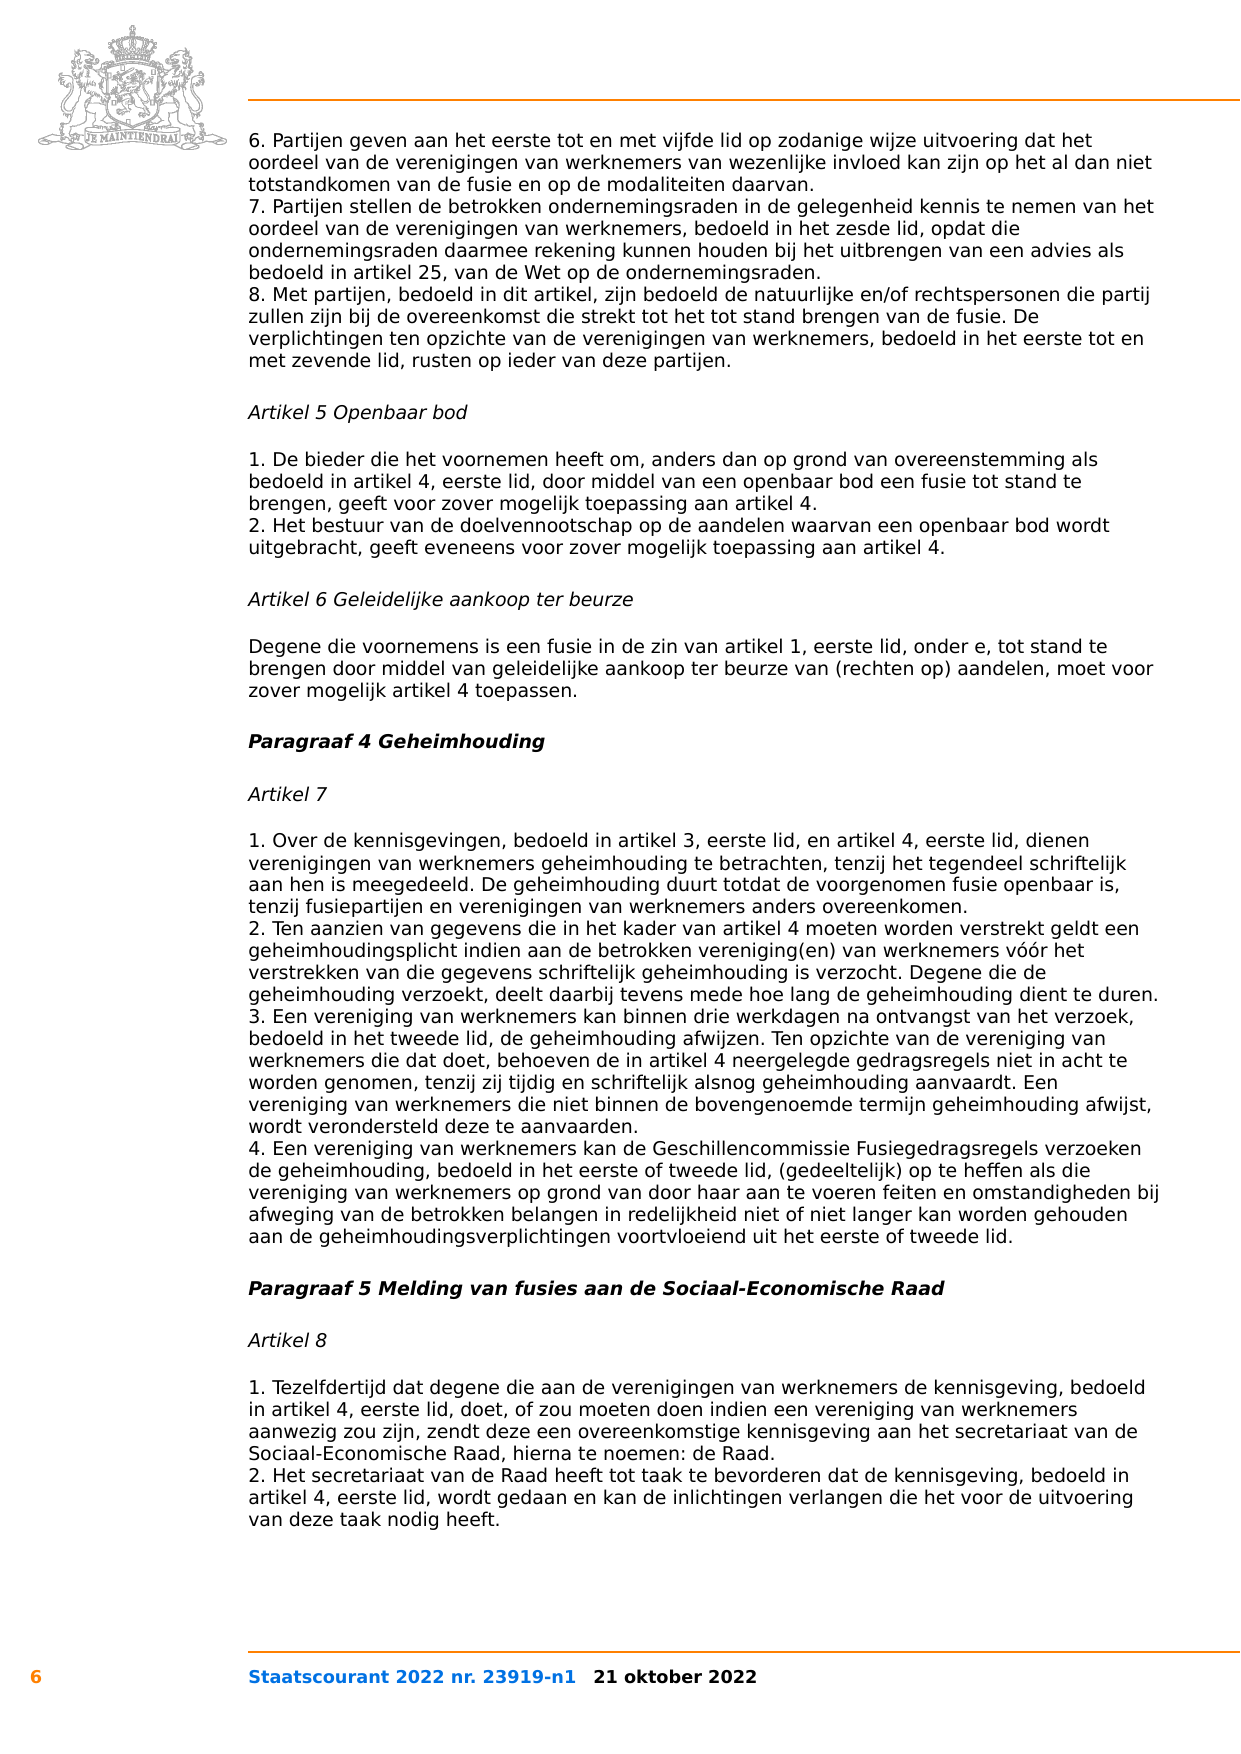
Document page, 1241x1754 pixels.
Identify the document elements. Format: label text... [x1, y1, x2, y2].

text 2. Het bestuur van de doelvennootschap op de aandelen waarvan een openbaar bod wordt uitgebracht, geeft eveneens voor zover mogelijk toepassing aan artikel 4. [248, 514, 1163, 558]
text 7. Partijen stellen de betrokken ondernemingsraden in de gelegenheid kennis te nemen van het oordeel van de verenigingen van werknemers, bedoeld in het zesde lid, opdat die ondernemingsraden daarmee rekening kunnen houden bij het uitbrengen van een advies als bedoeld in artikel 25, van de Wet op de ondernemingsraden. [248, 196, 1163, 284]
text 1. De bieder die het voornemen heeft om, anders dan op grond van overeenstemming als bedoeld in artikel 4, eerste lid, door middel van een openbaar bod een fusie tot stand te brengen, geeft voor zover mogelijk toepassing aan artikel 4. [248, 449, 1163, 514]
subtitle Artikel 8 [248, 1330, 1163, 1352]
text 8. Met partijen, bedoeld in dit artikel, zijn bedoeld de natuurlijke en/of rechtspersonen die partij zullen zijn bij de overeenkomst die strekt tot het tot stand brengen van de fusie. De verplichtingen ten opzichte van de verenigingen van werknemers, bedoeld in het eerste tot en met zevende lid, rusten op ieder van deze partijen. [248, 284, 1163, 372]
subtitle Paragraaf 5 Melding van fusies aan de Sociaal-Economische Raad [248, 1278, 1163, 1300]
text 1. Tezelfdertijd dat degene die aan de verenigingen van werknemers de kennisgeving, bedoeld in artikel 4, eerste lid, doet, of zou moeten doen indien een vereniging van werknemers aanwezig zou zijn, zendt deze een overeenkomstige kennisgeving aan het secretariaat van de Sociaal-Economische Raad, hierna te noemen: de Raad. [248, 1377, 1163, 1465]
subtitle Paragraaf 4 Geheimhouding [248, 731, 1163, 753]
text 4. Een vereniging van werknemers kan de Geschillencommissie Fusiegedragsregels verzoeken de geheimhouding, bedoeld in het eerste of tweede lid, (gedeeltelijk) op te heffen als die vereniging van werknemers op grond van door haar aan te voeren feiten en omstandigheden bij afweging van de betrokken belangen in redelijkheid niet of niet langer kan worden gehouden aan de geheimhoudingsverplichtingen voortvloeiend uit het eerste of tweede lid. [248, 1138, 1163, 1248]
text Degene die voornemens is een fusie in de zin van artikel 1, eerste lid, onder e, tot stand te brengen door middel van geleidelijke aankoop ter beurze van (rechten op) aandelen, moet voor zover mogelijk artikel 4 toepassen. [248, 636, 1163, 701]
picture [38, 25, 227, 150]
subtitle Artikel 5 Openbaar bod [248, 402, 1163, 424]
subtitle Artikel 6 Geleidelijke aankoop ter beurze [248, 588, 1163, 611]
text 1. Over de kennisgevingen, bedoeld in artikel 3, eerste lid, en artikel 4, eerste lid, dienen verenigingen van werknemers geheimhouding te betrachten, tenzij het tegendeel schriftelijk aan hen is meegedeeld. De geheimhouding duurt totdat de voorgenomen fusie openbaar is, tenzij fusiepartijen en verenigingen van werknemers anders overeenkomen. [248, 830, 1163, 918]
text 2. Ten aanzien van gegevens die in het kader van artikel 4 moeten worden verstrekt geldt een geheimhoudingsplicht indien aan de betrokken vereniging(en) van werknemers vóór het verstrekken van die gegevens schriftelijk geheimhouding is verzocht. Degene die de geheimhouding verzoekt, deelt daarbij tevens mede hoe lang de geheimhouding dient te duren. [248, 918, 1163, 1006]
text 6. Partijen geven aan het eerste tot en met vijfde lid op zodanige wijze uitvoering dat het oordeel van de verenigingen van werknemers van wezenlijke invloed kan zijn op het al dan niet totstandkomen van de fusie en op de modaliteiten daarvan. [248, 130, 1163, 196]
subtitle Artikel 7 [248, 783, 1163, 805]
text 3. Een vereniging van werknemers kan binnen drie werkdagen na ontvangst van het verzoek, bedoeld in het tweede lid, de geheimhouding afwijzen. Ten opzichte van de vereniging van werknemers die dat doet, behoeven de in artikel 4 neergelegde gedragsregels niet in acht te worden genomen, tenzij zij tijdig en schriftelijk alsnog geheimhouding aanvaardt. Een vereniging van werknemers die niet binnen de bovengenoemde termijn geheimhouding afwijst, wordt verondersteld deze te aanvaarden. [248, 1006, 1163, 1138]
text 2. Het secretariaat van de Raad heeft tot taak te bevorderen dat de kennisgeving, bedoeld in artikel 4, eerste lid, wordt gedaan en kan de inlichtingen verlangen die het voor de uitvoering van deze taak nodig heeft. [248, 1465, 1163, 1531]
